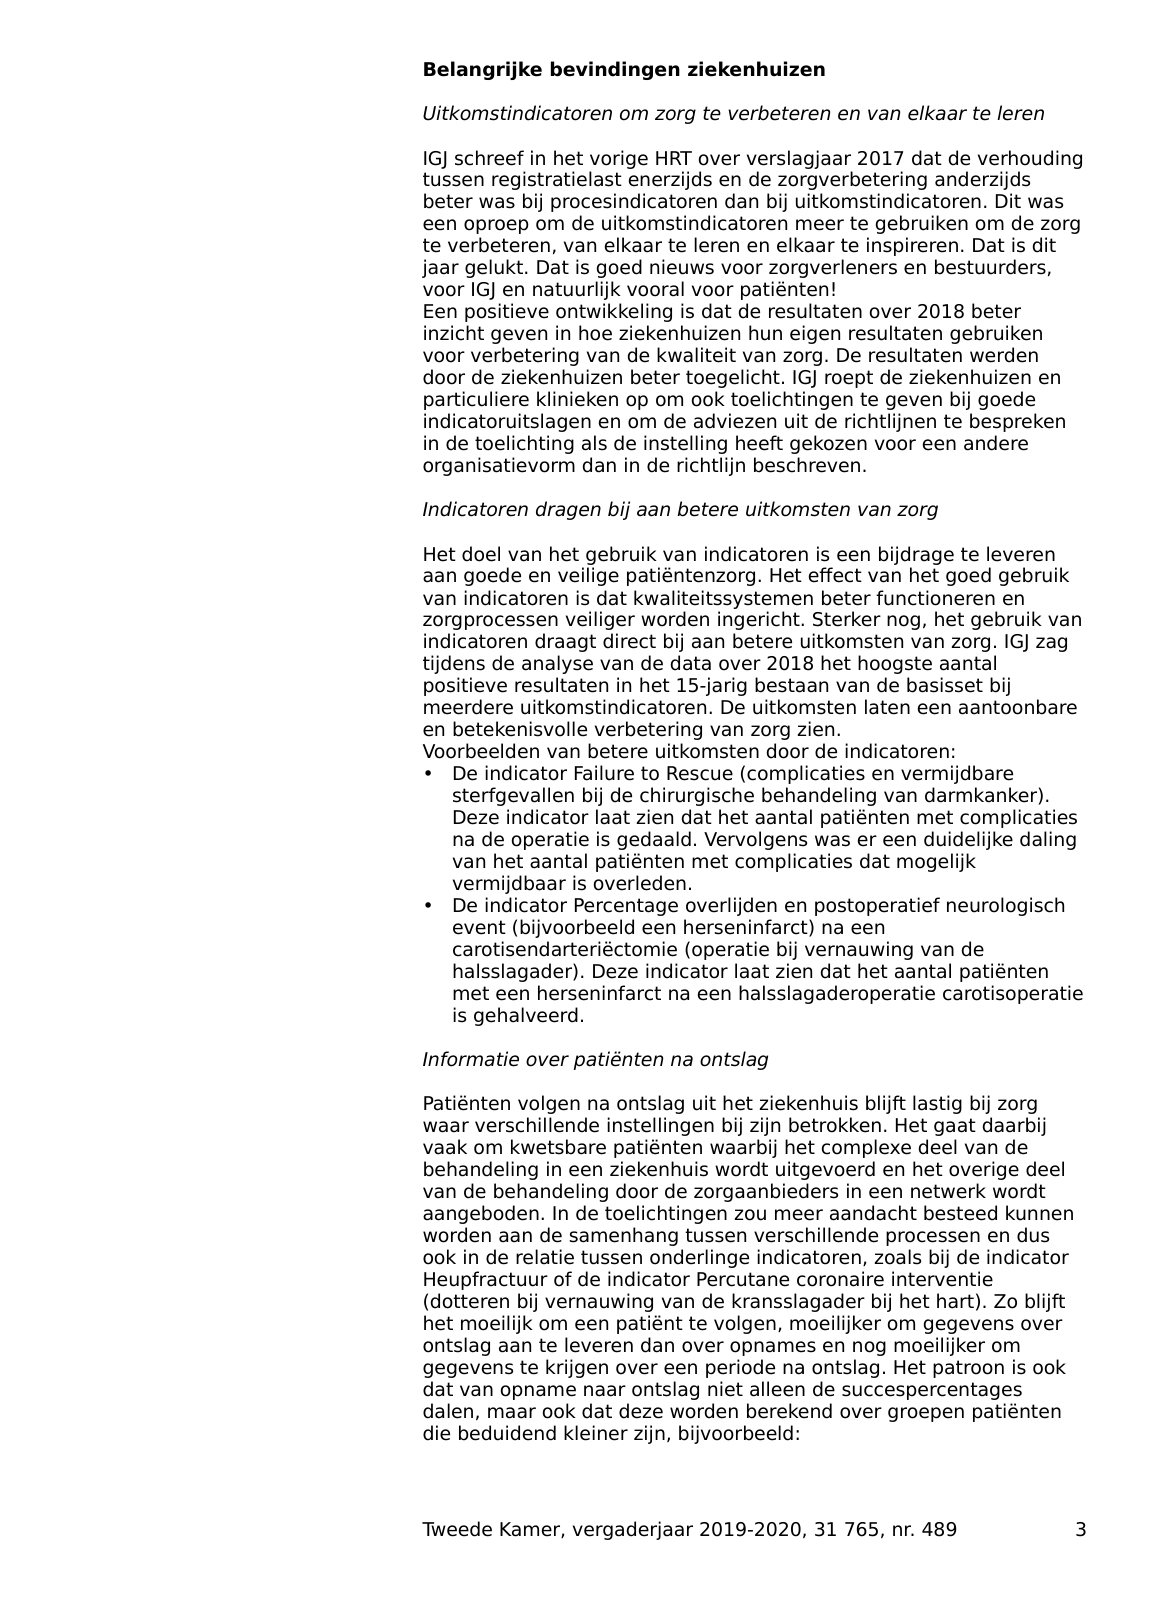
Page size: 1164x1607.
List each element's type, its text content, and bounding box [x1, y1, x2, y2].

text IGJ schreef in het vorige HRT over verslagjaar 2017 dat de verhouding tussen registratielast enerzijds en de zorgverbetering anderzijds beter was bij procesindicatoren dan bij uitkomstindicatoren. Dit was een oproep om de uitkomstindicatoren meer te gebruiken om de zorg te verbeteren, van elkaar te leren en elkaar te inspireren. Dat is dit jaar gelukt. Dat is goed nieuws voor zorgverleners en bestuurders, voor IGJ en natuurlijk vooral voor patiënten! [422, 147, 1087, 301]
subtitle Uitkomstindicatoren om zorg te verbeteren en van elkaar te leren [422, 103, 1087, 125]
text Voorbeelden van betere uitkomsten door de indicatoren: [422, 741, 1087, 763]
subtitle Indicatoren dragen bij aan betere uitkomsten van zorg [422, 499, 1087, 521]
text Patiënten volgen na ontslag uit het ziekenhuis blijft lastig bij zorg waar verschillende instellingen bij zijn betrokken. Het gaat daarbij vaak om kwetsbare patiënten waarbij het complexe deel van de behandeling in een ziekenhuis wordt uitgevoerd en het overige deel van de behandeling door de zorgaanbieders in een netwerk wordt aangeboden. In de toelichtingen zou meer aandacht besteed kunnen worden aan de samenhang tussen verschillende processen en dus ook in de relatie tussen onderlinge indicatoren, zoals bij de indicator Heupfractuur of de indicator Percutane coronaire interventie (dotteren bij vernauwing van de kransslagader bij het hart). Zo blijft het moeilijk om een patiënt te volgen, moeilijker om gegevens over ontslag aan te leveren dan over opnames en nog moeilijker om gegevens te krijgen over een periode na ontslag. Het patroon is ook dat van opname naar ontslag niet alleen de succespercentages dalen, maar ook dat deze worden berekend over groepen patiënten die beduidend kleiner zijn, bijvoorbeeld: [422, 1093, 1087, 1445]
subtitle Belangrijke bevindingen ziekenhuizen [422, 59, 1087, 81]
text Het doel van het gebruik van indicatoren is een bijdrage te leveren aan goede en veilige patiëntenzorg. Het effect van het goed gebruik van indicatoren is dat kwaliteitssystemen beter functioneren en zorgprocessen veiliger worden ingericht. Sterker nog, het gebruik van indicatoren draagt direct bij aan betere uitkomsten van zorg. IGJ zag tijdens de analyse van de data over 2018 het hoogste aantal positieve resultaten in het 15-jarig bestaan van de basisset bij meerdere uitkomstindicatoren. De uitkomsten laten een aantoonbare en betekenisvolle verbetering van zorg zien. [422, 543, 1087, 741]
text • De indicator Percentage overlijden en postoperatief neurologisch event (bijvoorbeeld een herseninfarct) na een carotisendarteriëctomie (operatie bij vernauwing van de halsslagader). Deze indicator laat zien dat het aantal patiënten met een herseninfarct na een halsslagaderoperatie carotisoperatie is gehalveerd. [422, 895, 1087, 1027]
subtitle Informatie over patiënten na ontslag [422, 1049, 1087, 1071]
text Een positieve ontwikkeling is dat de resultaten over 2018 beter inzicht geven in hoe ziekenhuizen hun eigen resultaten gebruiken voor verbetering van de kwaliteit van zorg. De resultaten werden door de ziekenhuizen beter toegelicht. IGJ roept de ziekenhuizen en particuliere klinieken op om ook toelichtingen te geven bij goede indicatoruitslagen en om de adviezen uit de richtlijnen te bespreken in de toelichting als de instelling heeft gekozen voor een andere organisatievorm dan in de richtlijn beschreven. [422, 301, 1087, 477]
text • De indicator Failure to Rescue (complicaties en vermijdbare sterfgevallen bij de chirurgische behandeling van darmkanker). Deze indicator laat zien dat het aantal patiënten met complicaties na de operatie is gedaald. Vervolgens was er een duidelijke daling van het aantal patiënten met complicaties dat mogelijk vermijdbaar is overleden. [422, 763, 1087, 895]
